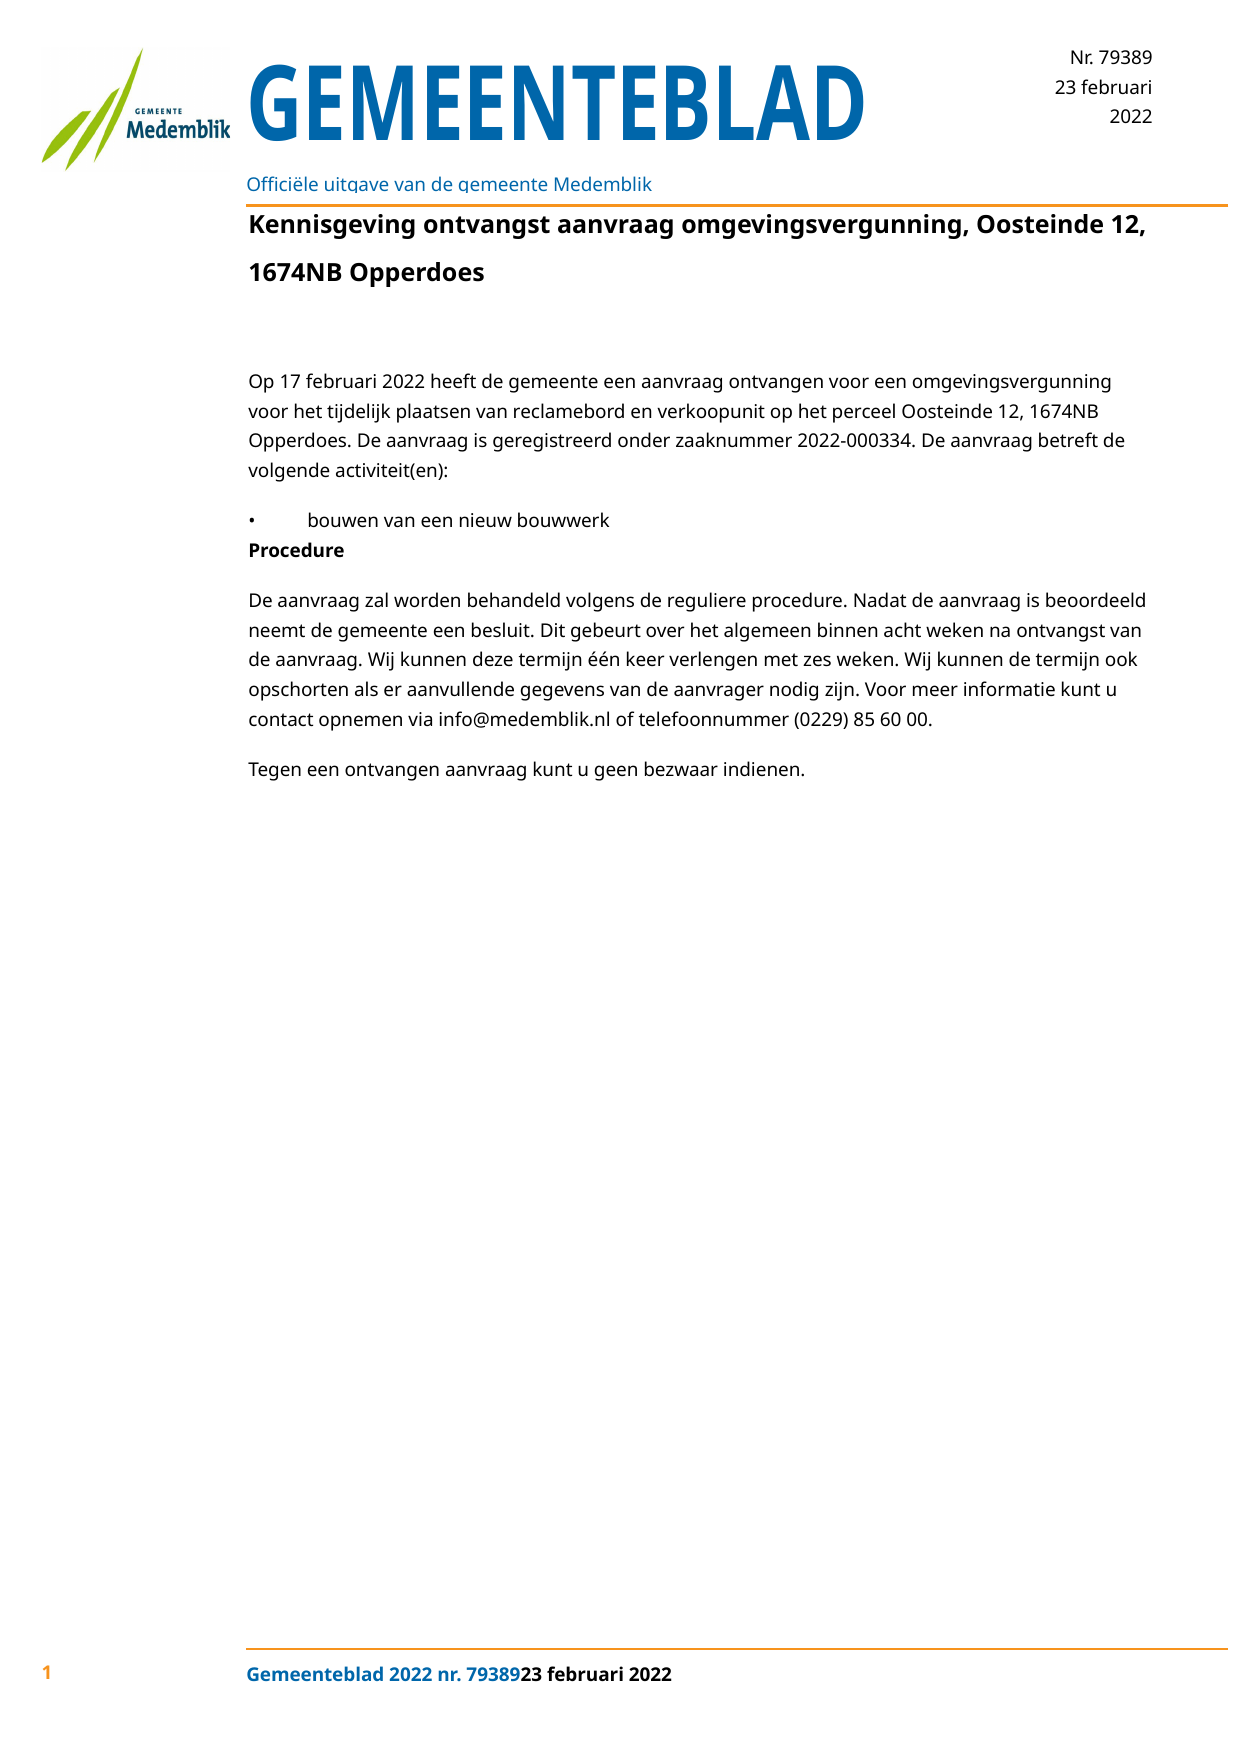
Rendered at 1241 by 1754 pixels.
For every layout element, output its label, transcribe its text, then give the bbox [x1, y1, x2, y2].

picture [41, 47, 231, 172]
text De aanvraag zal worden behandeld volgens de reguliere procedure. Nadat de aanvraag is beoordeeld neemt de gemeente een besluit. Dit gebeurt over het algemeen binnen acht weken na ontvangst van de aanvraag. Wij kunnen deze termijn één keer verlengen met zes weken. Wij kunnen de termijn ook opschorten als er aanvullende gegevens van de aanvrager nodig zijn. Voor meer informatie kunt u contact opnemen via info@medemblik.nl of telefoonnummer (0229) 85 60 00. [248, 587, 1152, 732]
text Kennisgeving ontvangst aanvraag omgevingsvergunning, Oosteinde 12, 1674NB Opperdoes [248, 207, 1152, 288]
text Procedure [248, 537, 1152, 563]
list bouwen van een nieuw bouwwerk [248, 507, 1152, 533]
text Op 17 februari 2022 heeft de gemeente een aanvraag ontvangen voor een omgevingsvergunning voor het tijdelijk plaatsen van reclamebord en verkoopunit op het perceel Oosteinde 12, 1674NB Opperdoes. De aanvraag is geregistreerd onder zaaknummer 2022-000334. De aanvraag betreft de volgende activiteit(en): [248, 368, 1152, 483]
text Tegen een ontvangen aanvraag kunt u geen bezwaar indienen. [248, 756, 1152, 782]
